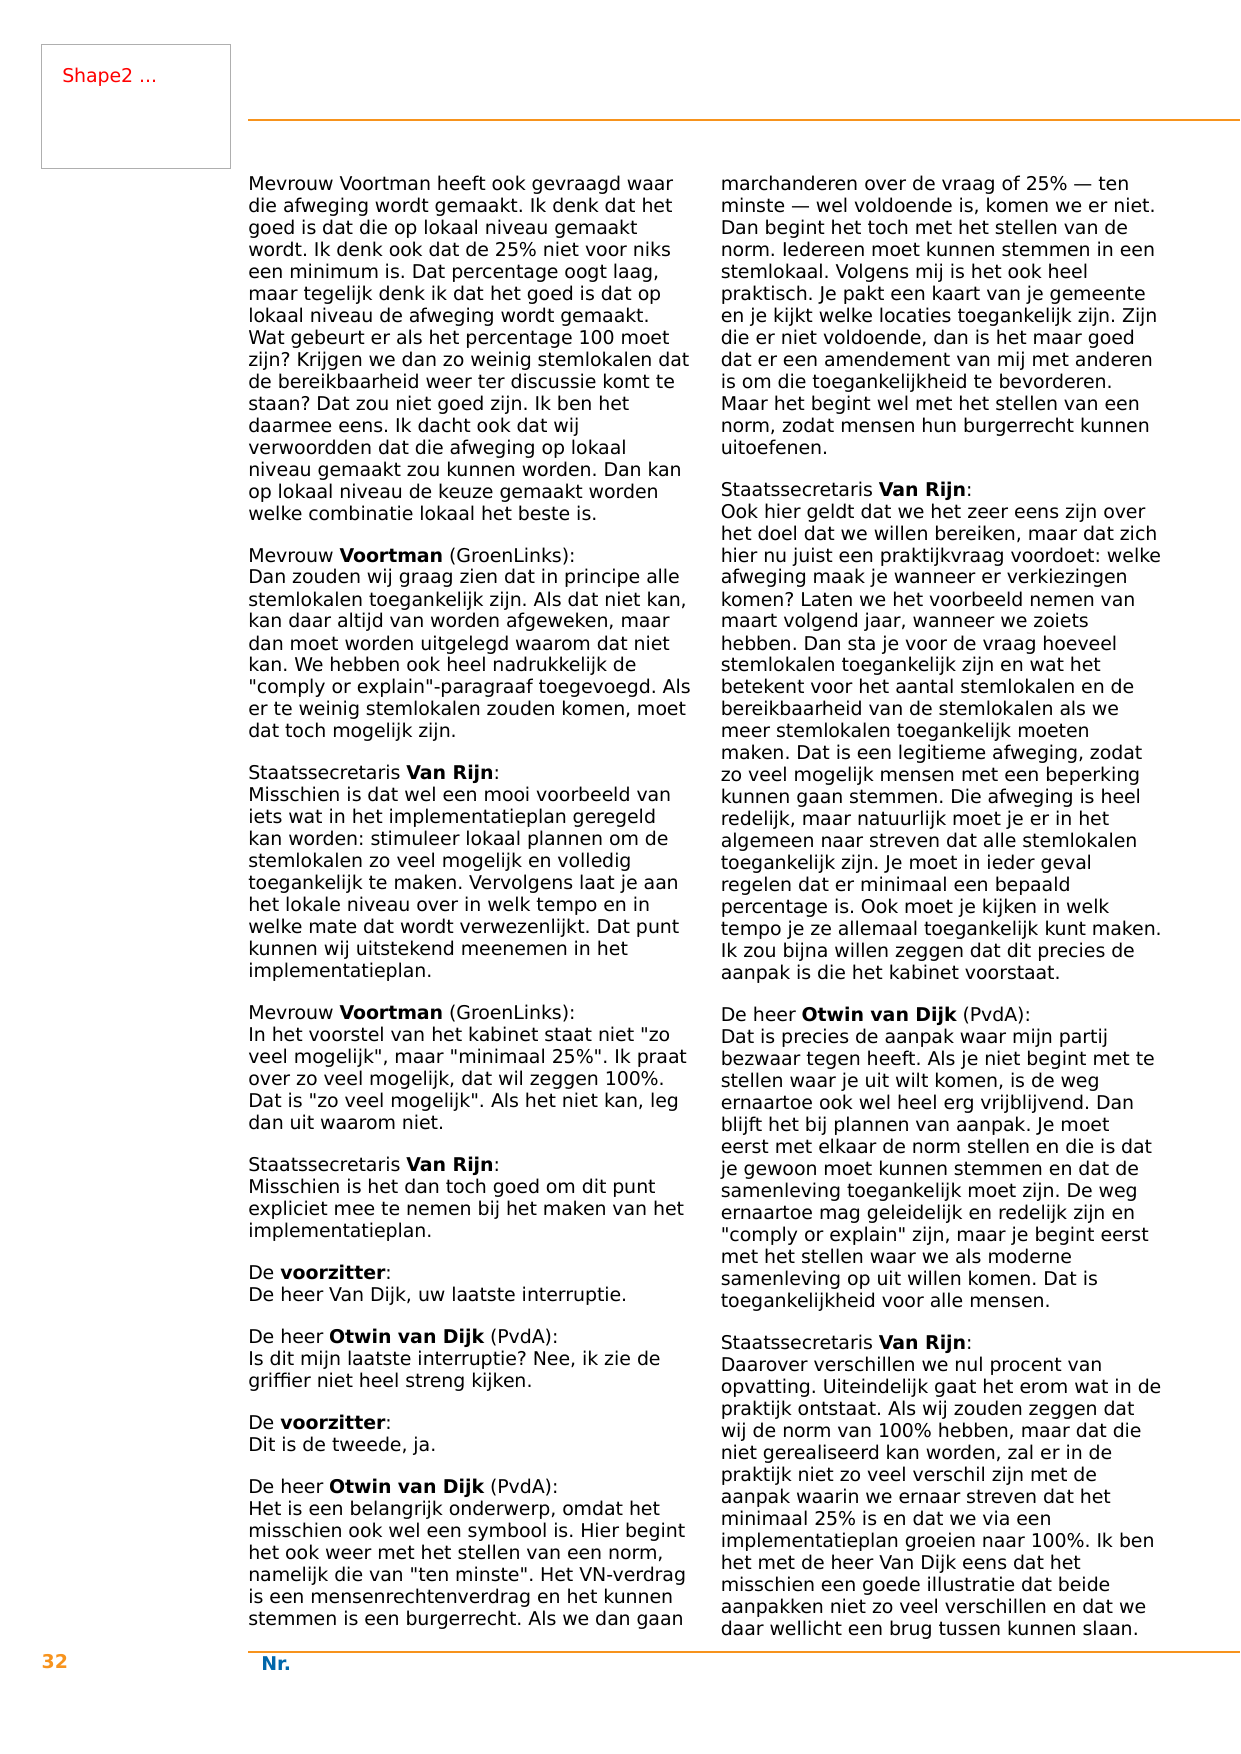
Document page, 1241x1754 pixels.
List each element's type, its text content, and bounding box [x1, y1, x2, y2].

text De heer Otwin van Dijk (PvdA): [721, 1004, 1163, 1026]
text De heer Otwin van Dijk (PvdA): [248, 1476, 691, 1498]
text Staatssecretaris Van Rijn: [248, 762, 691, 784]
text De voorzitter: [248, 1262, 691, 1284]
text Het is een belangrijk onderwerp, omdat het misschien ook wel een symbool is. Hier begint het ook weer met het stellen van een norm, namelijk die van "ten minste". Het VN-verdrag is een mensenrechtenverdrag en het kunnen stemmen is een burgerrecht. Als we dan gaan [248, 1498, 691, 1629]
text De voorzitter: [248, 1412, 691, 1434]
text Is dit mijn laatste interruptie? Nee, ik zie de griffier niet heel streng kijken. [248, 1348, 691, 1392]
text Mevrouw Voortman (GroenLinks): [248, 544, 691, 566]
text In het voorstel van het kabinet staat niet "zo veel mogelijk", maar "minimaal 25%". Ik praat over zo veel mogelijk, dat wil zeggen 100%. Dat is "zo veel mogelijk". Als het niet kan, leg dan uit waarom niet. [248, 1024, 691, 1134]
text Daarover verschillen we nul procent van opvatting. Uiteindelijk gaat het erom wat in de praktijk ontstaat. Als wij zouden zeggen dat wij de norm van 100% hebben, maar dat die niet gerealiseerd kan worden, zal er in de praktijk niet zo veel verschil zijn met de aanpak waarin we ernaar streven dat het minimaal 25% is en dat we via een implementatieplan groeien naar 100%. Ik ben het met de heer Van Dijk eens dat het misschien een goede illustratie dat beide aanpakken niet zo veel verschillen en dat we daar wellicht een brug tussen kunnen slaan. [721, 1354, 1163, 1639]
text Dit is de tweede, ja. [248, 1434, 691, 1456]
text De heer Van Dijk, uw laatste interruptie. [248, 1284, 691, 1306]
text Ook hier geldt dat we het zeer eens zijn over het doel dat we willen bereiken, maar dat zich hier nu juist een praktijkvraag voordoet: welke afweging maak je wanneer er verkiezingen komen? Laten we het voorbeeld nemen van maart volgend jaar, wanneer we zoiets hebben. Dan sta je voor de vraag hoeveel stemlokalen toegankelijk zijn en wat het betekent voor het aantal stemlokalen en de bereikbaarheid van de stemlokalen als we meer stemlokalen toegankelijk moeten maken. Dat is een legitieme afweging, zodat zo veel mogelijk mensen met een beperking kunnen gaan stemmen. Die afweging is heel redelijk, maar natuurlijk moet je er in het algemeen naar streven dat alle stemlokalen toegankelijk zijn. Je moet in ieder geval regelen dat er minimaal een bepaald percentage is. Ook moet je kijken in welk tempo je ze allemaal toegankelijk kunt maken. Ik zou bijna willen zeggen dat dit precies de aanpak is die het kabinet voorstaat. [721, 501, 1163, 984]
text Mevrouw Voortman heeft ook gevraagd waar die afweging wordt gemaakt. Ik denk dat het goed is dat die op lokaal niveau gemaakt wordt. Ik denk ook dat de 25% niet voor niks een minimum is. Dat percentage oogt laag, maar tegelijk denk ik dat het goed is dat op lokaal niveau de afweging wordt gemaakt. Wat gebeurt er als het percentage 100 moet zijn? Krijgen we dan zo weinig stemlokalen dat de bereikbaarheid weer ter discussie komt te staan? Dat zou niet goed zijn. Ik ben het daarmee eens. Ik dacht ook dat wij verwoordden dat die afweging op lokaal niveau gemaakt zou kunnen worden. Dan kan op lokaal niveau de keuze gemaakt worden welke combinatie lokaal het beste is. [248, 173, 691, 524]
text Staatssecretaris Van Rijn: [248, 1154, 691, 1176]
text Dat is precies de aanpak waar mijn partij bezwaar tegen heeft. Als je niet begint met te stellen waar je uit wilt komen, is de weg ernaartoe ook wel heel erg vrijblijvend. Dan blijft het bij plannen van aanpak. Je moet eerst met elkaar de norm stellen en die is dat je gewoon moet kunnen stemmen en dat de samenleving toegankelijk moet zijn. De weg ernaartoe mag geleidelijk en redelijk zijn en "comply or explain" zijn, maar je begint eerst met het stellen waar we als moderne samenleving op uit willen komen. Dat is toegankelijkheid voor alle mensen. [721, 1026, 1163, 1312]
text Dan zouden wij graag zien dat in principe alle stemlokalen toegankelijk zijn. Als dat niet kan, kan daar altijd van worden afgeweken, maar dan moet worden uitgelegd waarom dat niet kan. We hebben ook heel nadrukkelijk de "comply or explain"-paragraaf toegevoegd. Als er te weinig stemlokalen zouden komen, moet dat toch mogelijk zijn. [248, 566, 691, 742]
text Misschien is dat wel een mooi voorbeeld van iets wat in het implementatieplan geregeld kan worden: stimuleer lokaal plannen om de stemlokalen zo veel mogelijk en volledig toegankelijk te maken. Vervolgens laat je aan het lokale niveau over in welk tempo en in welke mate dat wordt verwezenlijkt. Dat punt kunnen wij uitstekend meenemen in het implementatieplan. [248, 784, 691, 982]
text Mevrouw Voortman (GroenLinks): [248, 1002, 691, 1024]
text Misschien is het dan toch goed om dit punt expliciet mee te nemen bij het maken van het implementatieplan. [248, 1176, 691, 1242]
text Staatssecretaris Van Rijn: [721, 478, 1163, 501]
text Staatssecretaris Van Rijn: [721, 1332, 1163, 1354]
text marchanderen over de vraag of 25% — ten minste — wel voldoende is, komen we er niet. Dan begint het toch met het stellen van de norm. Iedereen moet kunnen stemmen in een stemlokaal. Volgens mij is het ook heel praktisch. Je pakt een kaart van je gemeente en je kijkt welke locaties toegankelijk zijn. Zijn die er niet voldoende, dan is het maar goed dat er een amendement van mij met anderen is om die toegankelijkheid te bevorderen. Maar het begint wel met het stellen van een norm, zodat mensen hun burgerrecht kunnen uitoefenen. [721, 173, 1163, 458]
text De heer Otwin van Dijk (PvdA): [248, 1326, 691, 1348]
